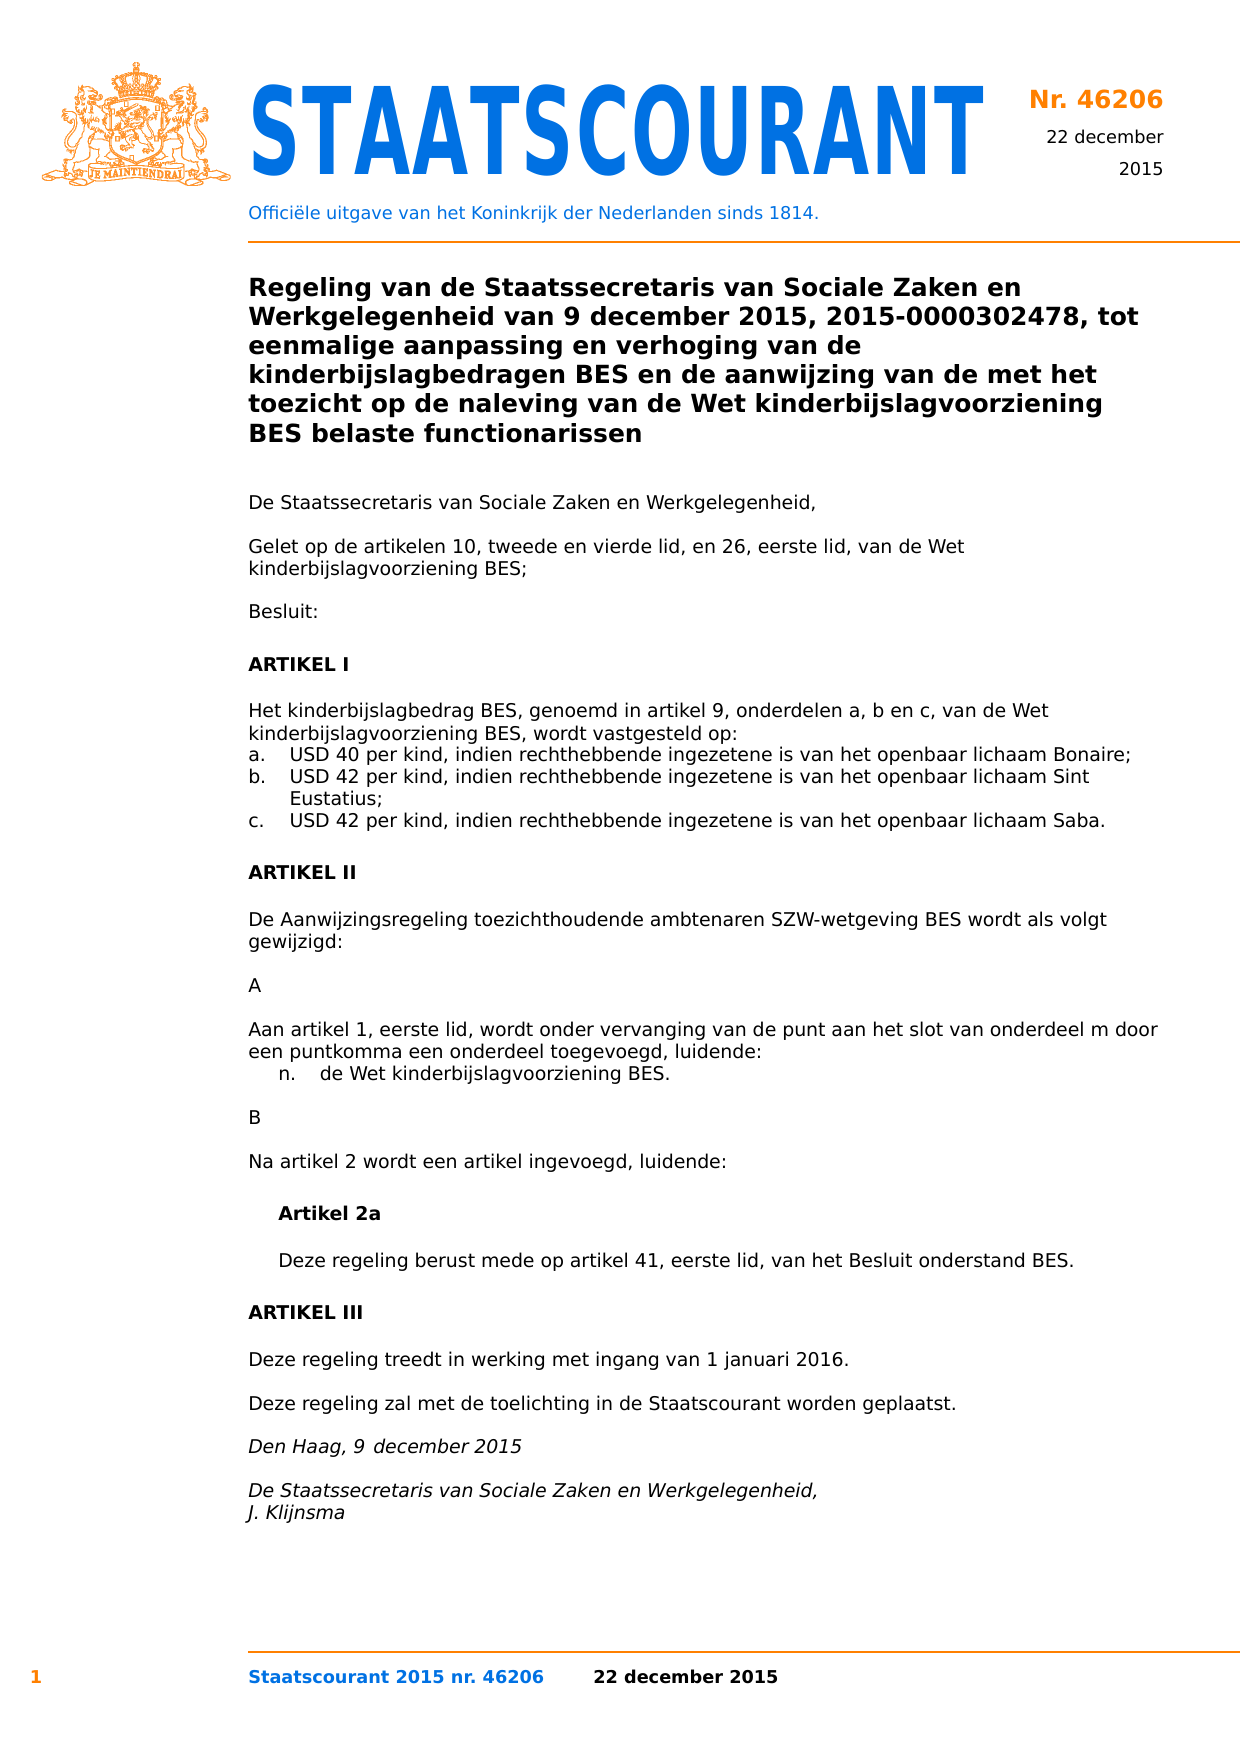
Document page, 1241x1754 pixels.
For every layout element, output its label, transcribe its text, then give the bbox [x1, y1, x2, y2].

text De Staatssecretaris van Sociale Zaken en Werkgelegenheid, J. Klijnsma [248, 1480, 1163, 1524]
table_cell 2015 [998, 153, 1240, 203]
text De Aanwijzingsregeling toezichthoudende ambtenaren SZW-wetgeving BES wordt als volgt gewijzigd: [248, 909, 1163, 953]
table_cell Officiële uitgave van het Koninkrijk der Nederlanden sinds 1814. [248, 203, 1240, 241]
subtitle ARTIKEL II [248, 862, 1163, 884]
text Gelet op de artikelen 10, tweede en vierde lid, en 26, eerste lid, van de Wet kinderbijslagvoorziening BES; [248, 536, 1163, 579]
text A [248, 975, 1163, 997]
text B [248, 1107, 1163, 1129]
table_header [25, 62, 248, 241]
picture [41, 62, 231, 186]
text Aan artikel 1, eerste lid, wordt onder vervanging van de punt aan het slot van onderdeel m door een puntkomma een onderdeel toegevoegd, luidende: [248, 1019, 1163, 1063]
subtitle ARTIKEL I [248, 653, 1163, 675]
text Deze regeling berust mede op artikel 41, eerste lid, van het Besluit onderstand BES. [278, 1249, 1163, 1272]
text c. USD 42 per kind, indien rechthebbende ingezetene is van het openbaar lichaam Saba. [248, 810, 1163, 832]
subtitle Regeling van de Staatssecretaris van Sociale Zaken en Werkgelegenheid van 9 december 2015, 2015-0000302478, tot eenmalige aanpassing en verhoging van de kinderbijslagbedragen BES en de aanwijzing van de met het toezicht op de naleving van de Wet kinderbijslagvoorziening BES belaste functionarissen [248, 273, 1163, 448]
subtitle ARTIKEL III [248, 1302, 1163, 1323]
text De Staatssecretaris van Sociale Zaken en Werkgelegenheid, [248, 492, 1163, 514]
table_header STAATSCOURANT [248, 62, 998, 203]
text Den Haag, 9 december 2015 [248, 1436, 1163, 1458]
text Na artikel 2 wordt een artikel ingevoegd, luidende: [248, 1151, 1163, 1173]
text n. de Wet kinderbijslagvoorziening BES. [278, 1063, 1163, 1085]
text Deze regeling zal met de toelichting in de Staatscourant worden geplaatst. [248, 1392, 1163, 1414]
text Besluit: [248, 601, 1163, 623]
text a. USD 40 per kind, indien rechthebbende ingezetene is van het openbaar lichaam Bonaire; [248, 744, 1163, 766]
table_header Nr. 46206 [998, 62, 1240, 121]
text b. USD 42 per kind, indien rechthebbende ingezetene is van het openbaar lichaam Sint Eustatius; [248, 766, 1163, 810]
text Deze regeling treedt in werking met ingang van 1 januari 2016. [248, 1348, 1163, 1371]
text Het kinderbijslagbedrag BES, genoemd in artikel 9, onderdelen a, b en c, van de Wet kinderbijslagvoorziening BES, wordt vastgesteld op: [248, 700, 1163, 744]
subtitle Artikel 2a [278, 1203, 1163, 1224]
table_cell 22 december [998, 121, 1240, 153]
